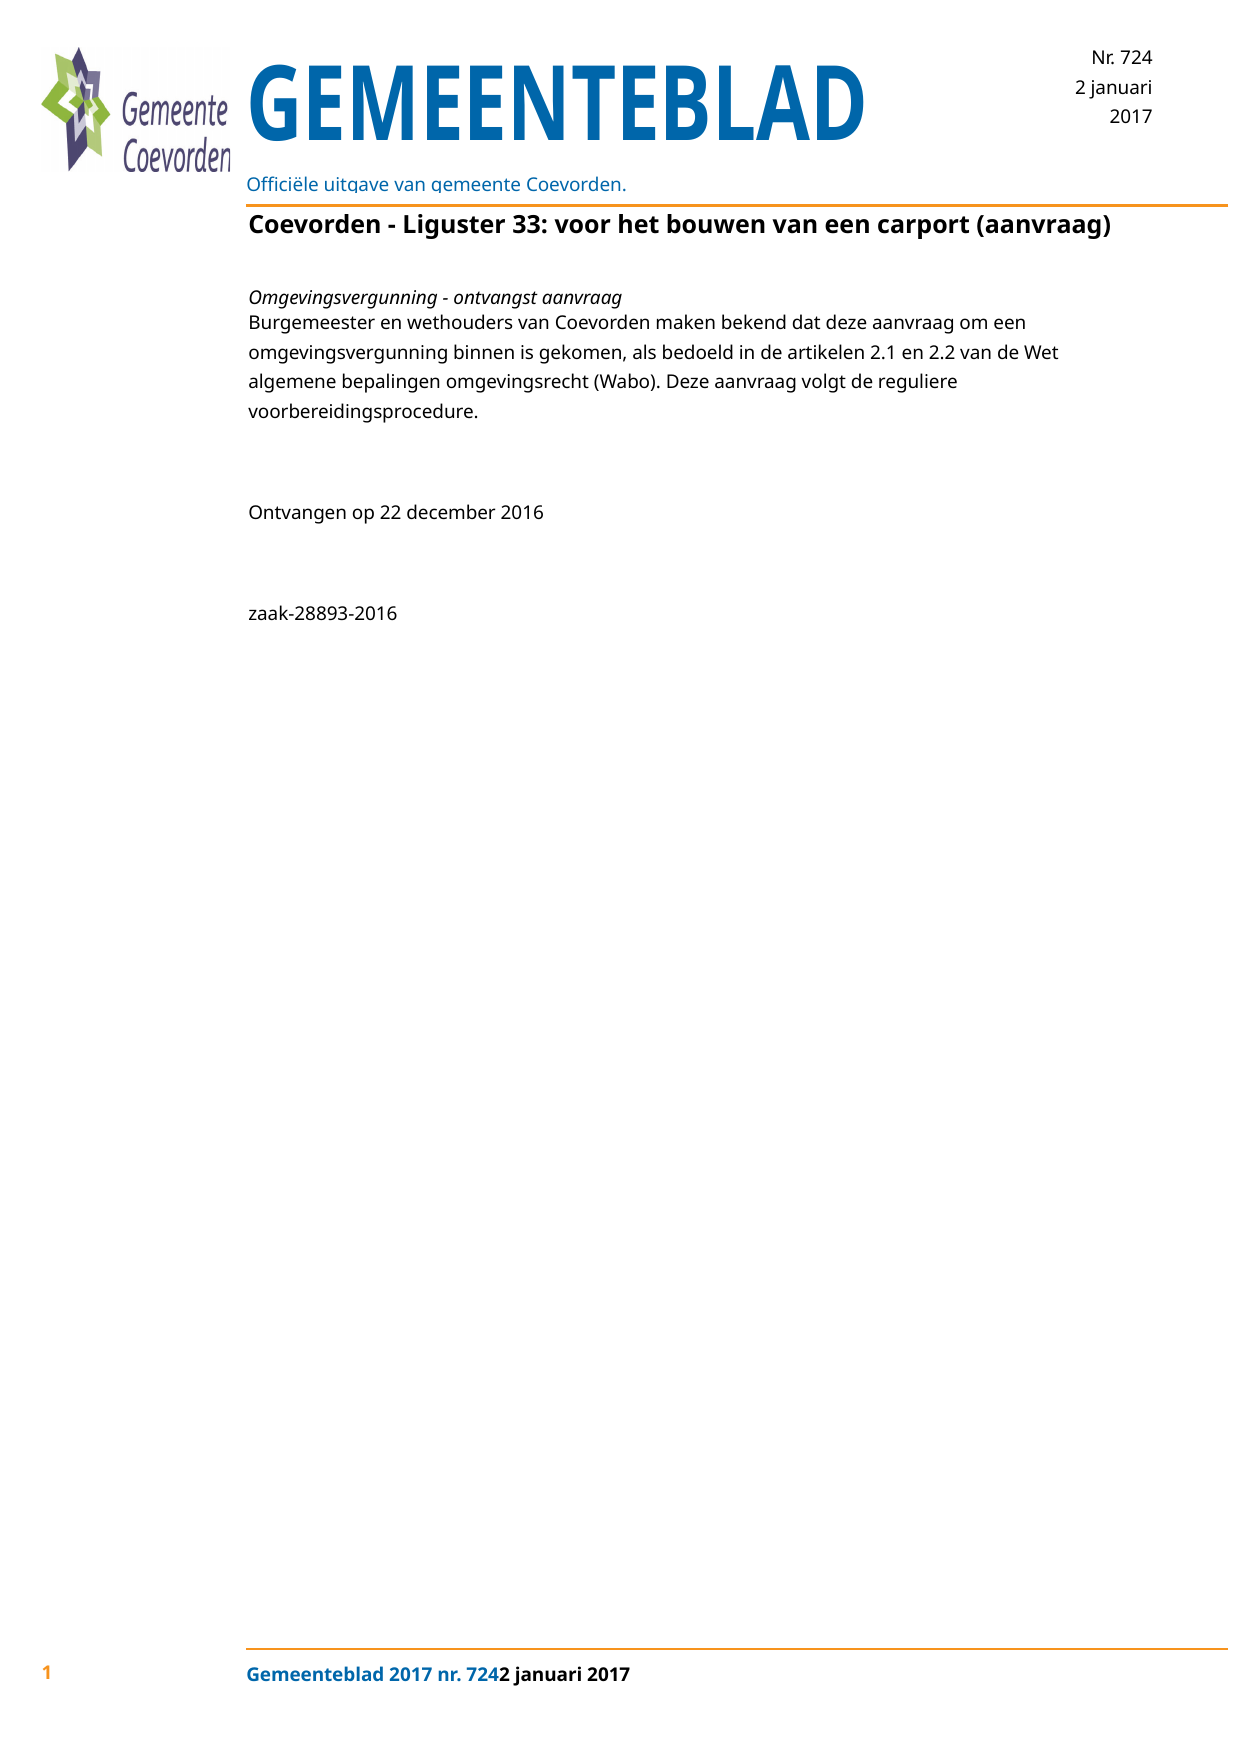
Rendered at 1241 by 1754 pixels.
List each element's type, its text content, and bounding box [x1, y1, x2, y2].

text Omgevingsvergunning - ontvangst aanvraag [248, 284, 1152, 309]
text Coevorden - Liguster 33: voor het bouwen van een carport (aanvraag) [248, 207, 1152, 241]
text Burgemeester en wethouders van Coevorden maken bekend dat deze aanvraag om een omgevingsvergunning binnen is gekomen, als bedoeld in de artikelen 2.1 en 2.2 van de Wet algemene bepalingen omgevingsrecht (Wabo). Deze aanvraag volgt de reguliere voorbereidingsprocedure. [248, 309, 1152, 424]
picture [41, 47, 231, 172]
text Ontvangen op 22 december 2016 [248, 499, 1152, 525]
text zaak-28893-2016 [248, 600, 1152, 626]
